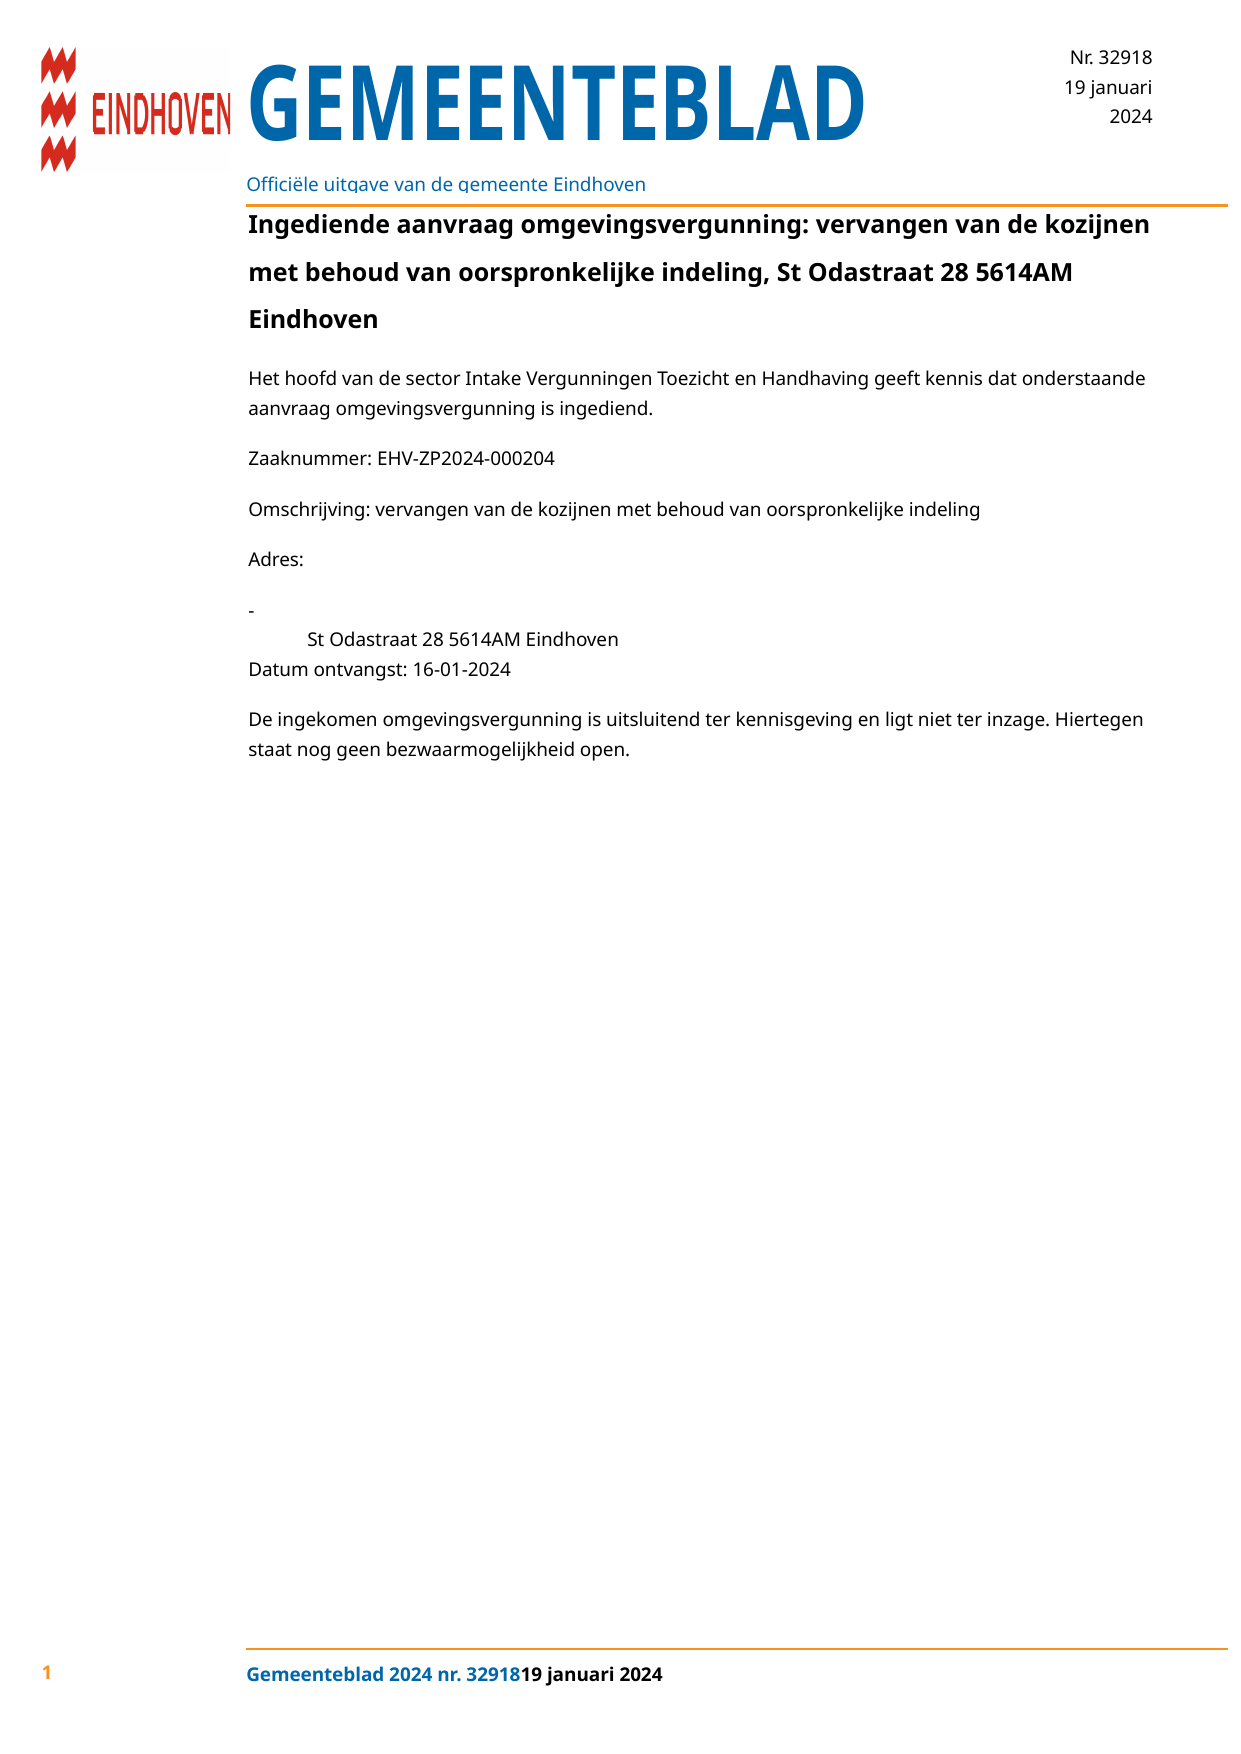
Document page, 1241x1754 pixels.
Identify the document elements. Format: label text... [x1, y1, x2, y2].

list St Odastraat 28 5614AM Eindhoven [248, 626, 1152, 652]
text De ingekomen omgevingsvergunning is uitsluitend ter kennisgeving en ligt niet ter inzage. Hiertegen staat nog geen bezwaarmogelijkheid open. [248, 706, 1152, 762]
text Datum ontvangst: 16-01-2024 [248, 656, 1152, 682]
text Ingediende aanvraag omgevingsvergunning: vervangen van de kozijnen met behoud van oorspronkelijke indeling, St Odastraat 28 5614AM Eindhoven [248, 207, 1152, 336]
text Zaaknummer: EHV-ZP2024-000204 [248, 446, 1152, 471]
picture [41, 47, 231, 172]
text Adres: [248, 546, 1152, 572]
text Omschrijving: vervangen van de kozijnen met behoud van oorspronkelijke indeling [248, 496, 1152, 522]
text Het hoofd van de sector Intake Vergunningen Toezicht en Handhaving geeft kennis dat onderstaande aanvraag omgevingsvergunning is ingediend. [248, 366, 1152, 421]
